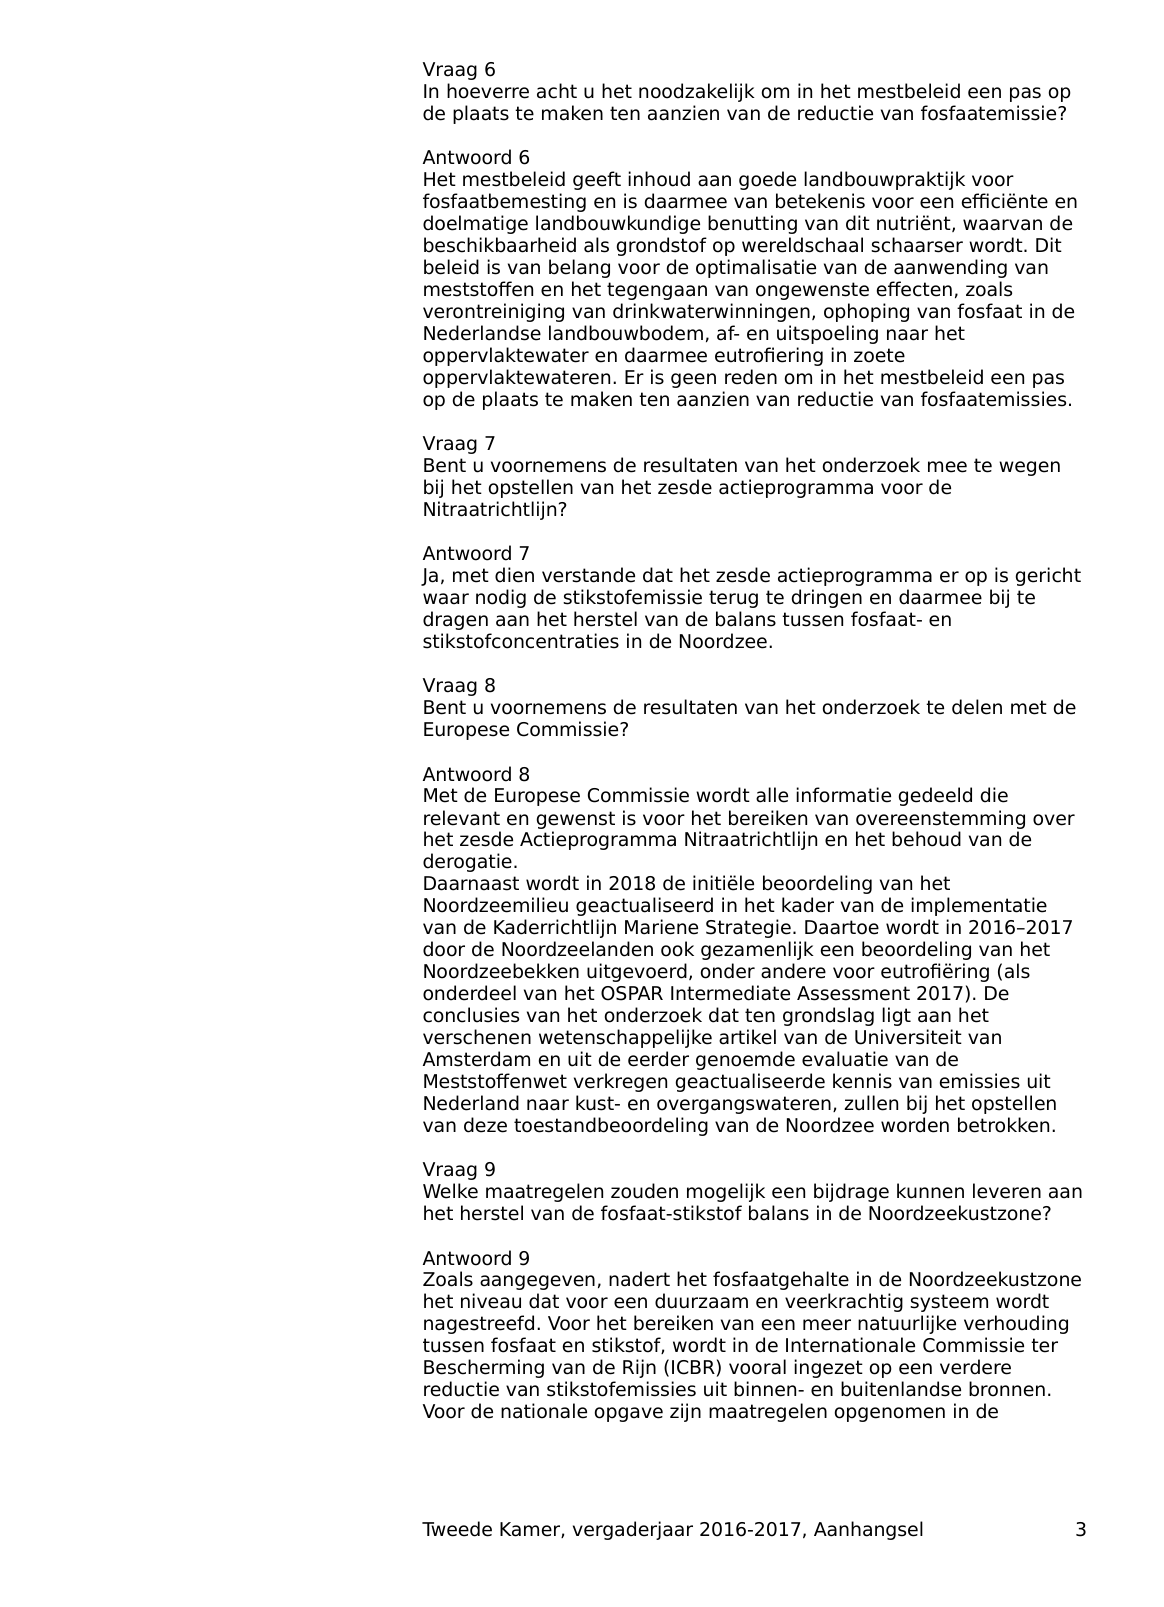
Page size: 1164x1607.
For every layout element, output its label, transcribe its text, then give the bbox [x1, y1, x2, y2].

text Daarnaast wordt in 2018 de initiële beoordeling van het Noordzeemilieu geactualiseerd in het kader van de implementatie van de Kaderrichtlijn Mariene Strategie. Daartoe wordt in 2016–2017 door de Noordzeelanden ook gezamenlijk een beoordeling van het Noordzeebekken uitgevoerd, onder andere voor eutrofiëring (als onderdeel van het OSPAR Intermediate Assessment 2017). De conclusies van het onderzoek dat ten grondslag ligt aan het verschenen wetenschappelijke artikel van de Universiteit van Amsterdam en uit de eerder genoemde evaluatie van de Meststoffenwet verkregen geactualiseerde kennis van emissies uit Nederland naar kust- en overgangswateren, zullen bij het opstellen van deze toestandbeoordeling van de Noordzee worden betrokken. [422, 873, 1087, 1137]
text Vraag 6 [422, 59, 1087, 81]
text Antwoord 6 [422, 147, 1087, 169]
text Antwoord 9 [422, 1247, 1087, 1269]
text Met de Europese Commissie wordt alle informatie gedeeld die relevant en gewenst is voor het bereiken van overeenstemming over het zesde Actieprogramma Nitraatrichtlijn en het behoud van de derogatie. [422, 785, 1087, 873]
text Bent u voornemens de resultaten van het onderzoek mee te wegen bij het opstellen van het zesde actieprogramma voor de Nitraatrichtlijn? [422, 455, 1087, 521]
text Bent u voornemens de resultaten van het onderzoek te delen met de Europese Commissie? [422, 697, 1087, 741]
text Vraag 9 [422, 1159, 1087, 1181]
text Ja, met dien verstande dat het zesde actieprogramma er op is gericht waar nodig de stikstofemissie terug te dringen en daarmee bij te dragen aan het herstel van de balans tussen fosfaat- en stikstofconcentraties in de Noordzee. [422, 565, 1087, 653]
text Vraag 8 [422, 675, 1087, 697]
text Het mestbeleid geeft inhoud aan goede landbouwpraktijk voor fosfaatbemesting en is daarmee van betekenis voor een efficiënte en doelmatige landbouwkundige benutting van dit nutriënt, waarvan de beschikbaarheid als grondstof op wereldschaal schaarser wordt. Dit beleid is van belang voor de optimalisatie van de aanwending van meststoffen en het tegengaan van ongewenste effecten, zoals verontreiniging van drinkwaterwinningen, ophoping van fosfaat in de Nederlandse landbouwbodem, af- en uitspoeling naar het oppervlaktewater en daarmee eutrofiering in zoete oppervlaktewateren. Er is geen reden om in het mestbeleid een pas op de plaats te maken ten aanzien van reductie van fosfaatemissies. [422, 169, 1087, 411]
text In hoeverre acht u het noodzakelijk om in het mestbeleid een pas op de plaats te maken ten aanzien van de reductie van fosfaatemissie? [422, 81, 1087, 125]
text Antwoord 8 [422, 763, 1087, 785]
text Antwoord 7 [422, 543, 1087, 565]
text Welke maatregelen zouden mogelijk een bijdrage kunnen leveren aan het herstel van de fosfaat-stikstof balans in de Noordzeekustzone? [422, 1181, 1087, 1225]
text Vraag 7 [422, 433, 1087, 455]
text Zoals aangegeven, nadert het fosfaatgehalte in de Noordzeekustzone het niveau dat voor een duurzaam en veerkrachtig systeem wordt nagestreefd. Voor het bereiken van een meer natuurlijke verhouding tussen fosfaat en stikstof, wordt in de Internationale Commissie ter Bescherming van de Rijn (ICBR) vooral ingezet op een verdere reductie van stikstofemissies uit binnen- en buitenlandse bronnen. Voor de nationale opgave zijn maatregelen opgenomen in de [422, 1269, 1087, 1423]
